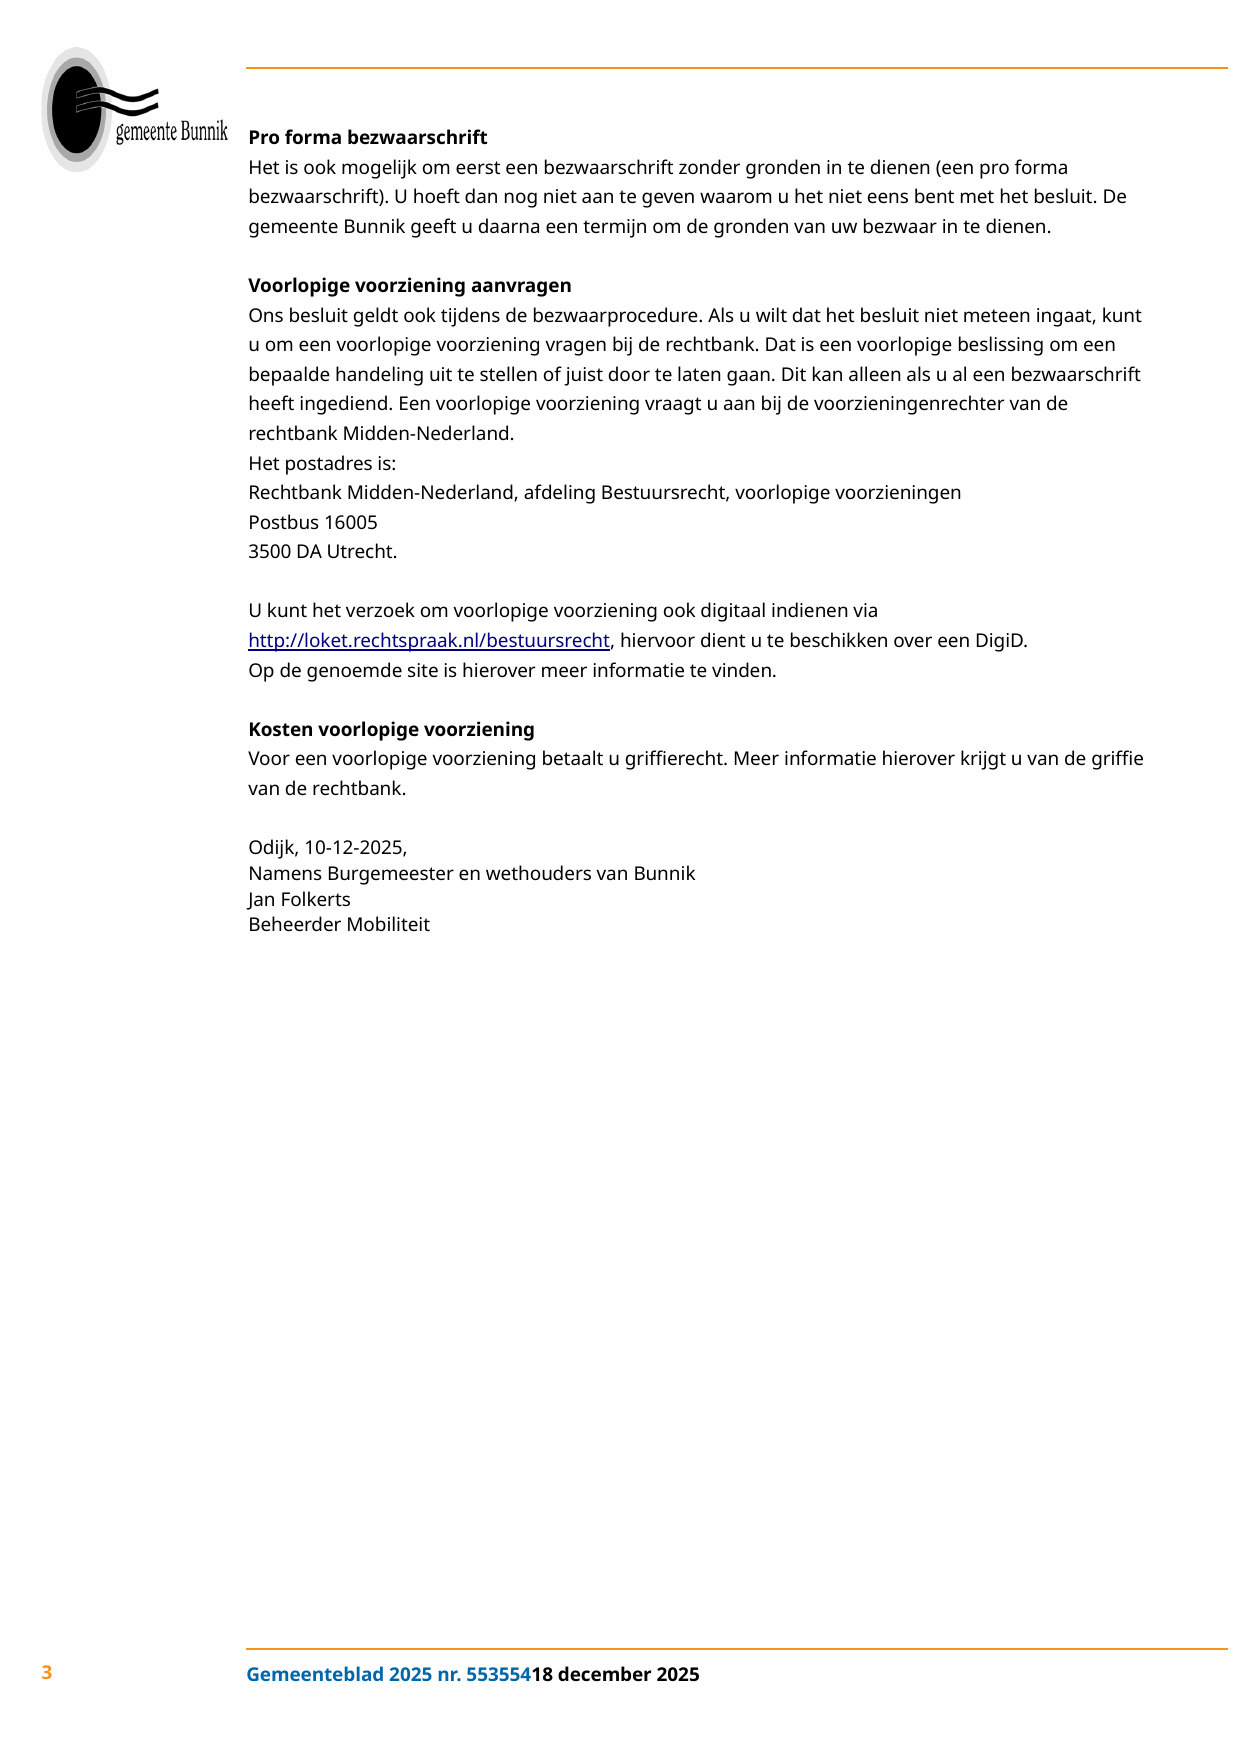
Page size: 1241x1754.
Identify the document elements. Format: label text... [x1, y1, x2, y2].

text Het postadres is: [248, 450, 1152, 476]
text Ons besluit geldt ook tijdens de bezwaarprocedure. Als u wilt dat het besluit niet meteen ingaat, kunt u om een voorlopige voorziening vragen bij de rechtbank. Dat is een voorlopige beslissing om een bepaalde handeling uit te stellen of juist door te laten gaan. Dit kan alleen als u al een bezwaarschrift heeft ingediend. Een voorlopige voorziening vraagt u aan bij de voorzieningenrechter van de rechtbank Midden-Nederland. [248, 302, 1152, 446]
text 3500 DA Utrecht. [248, 538, 1152, 564]
text Het is ook mogelijk om eerst een bezwaarschrift zonder gronden in te dienen (een pro forma bezwaarschrift). U hoeft dan nog niet aan te geven waarom u het niet eens bent met het besluit. De gemeente Bunnik geeft u daarna een termijn om de gronden van uw bezwaar in te dienen. [248, 154, 1152, 239]
text Odijk, 10-12-2025, [248, 834, 1152, 860]
text Namens Burgemeester en wethouders van Bunnik [248, 860, 1152, 886]
text Kosten voorlopige voorziening [248, 716, 1152, 742]
text Op de genoemde site is hierover meer informatie te vinden. [248, 657, 1152, 683]
text Pro forma bezwaarschrift [248, 124, 1152, 150]
text Voorlopige voorziening aanvragen [248, 272, 1152, 298]
text Rechtbank Midden-Nederland, afdeling Bestuursrecht, voorlopige voorzieningen [248, 479, 1152, 505]
text Postbus 16005 [248, 509, 1152, 535]
text Voor een voorlopige voorziening betaalt u griffierecht. Meer informatie hierover krijgt u van de griffie van de rechtbank. [248, 746, 1152, 801]
text U kunt het verzoek om voorlopige voorziening ook digitaal indienen via http://loket.rechtspraak.nl/bestuursrecht, hiervoor dient u te beschikken over een DigiD. [248, 598, 1152, 653]
text Jan Folkerts [248, 886, 1152, 912]
picture [41, 47, 231, 172]
text Beheerder Mobiliteit [248, 912, 1152, 937]
